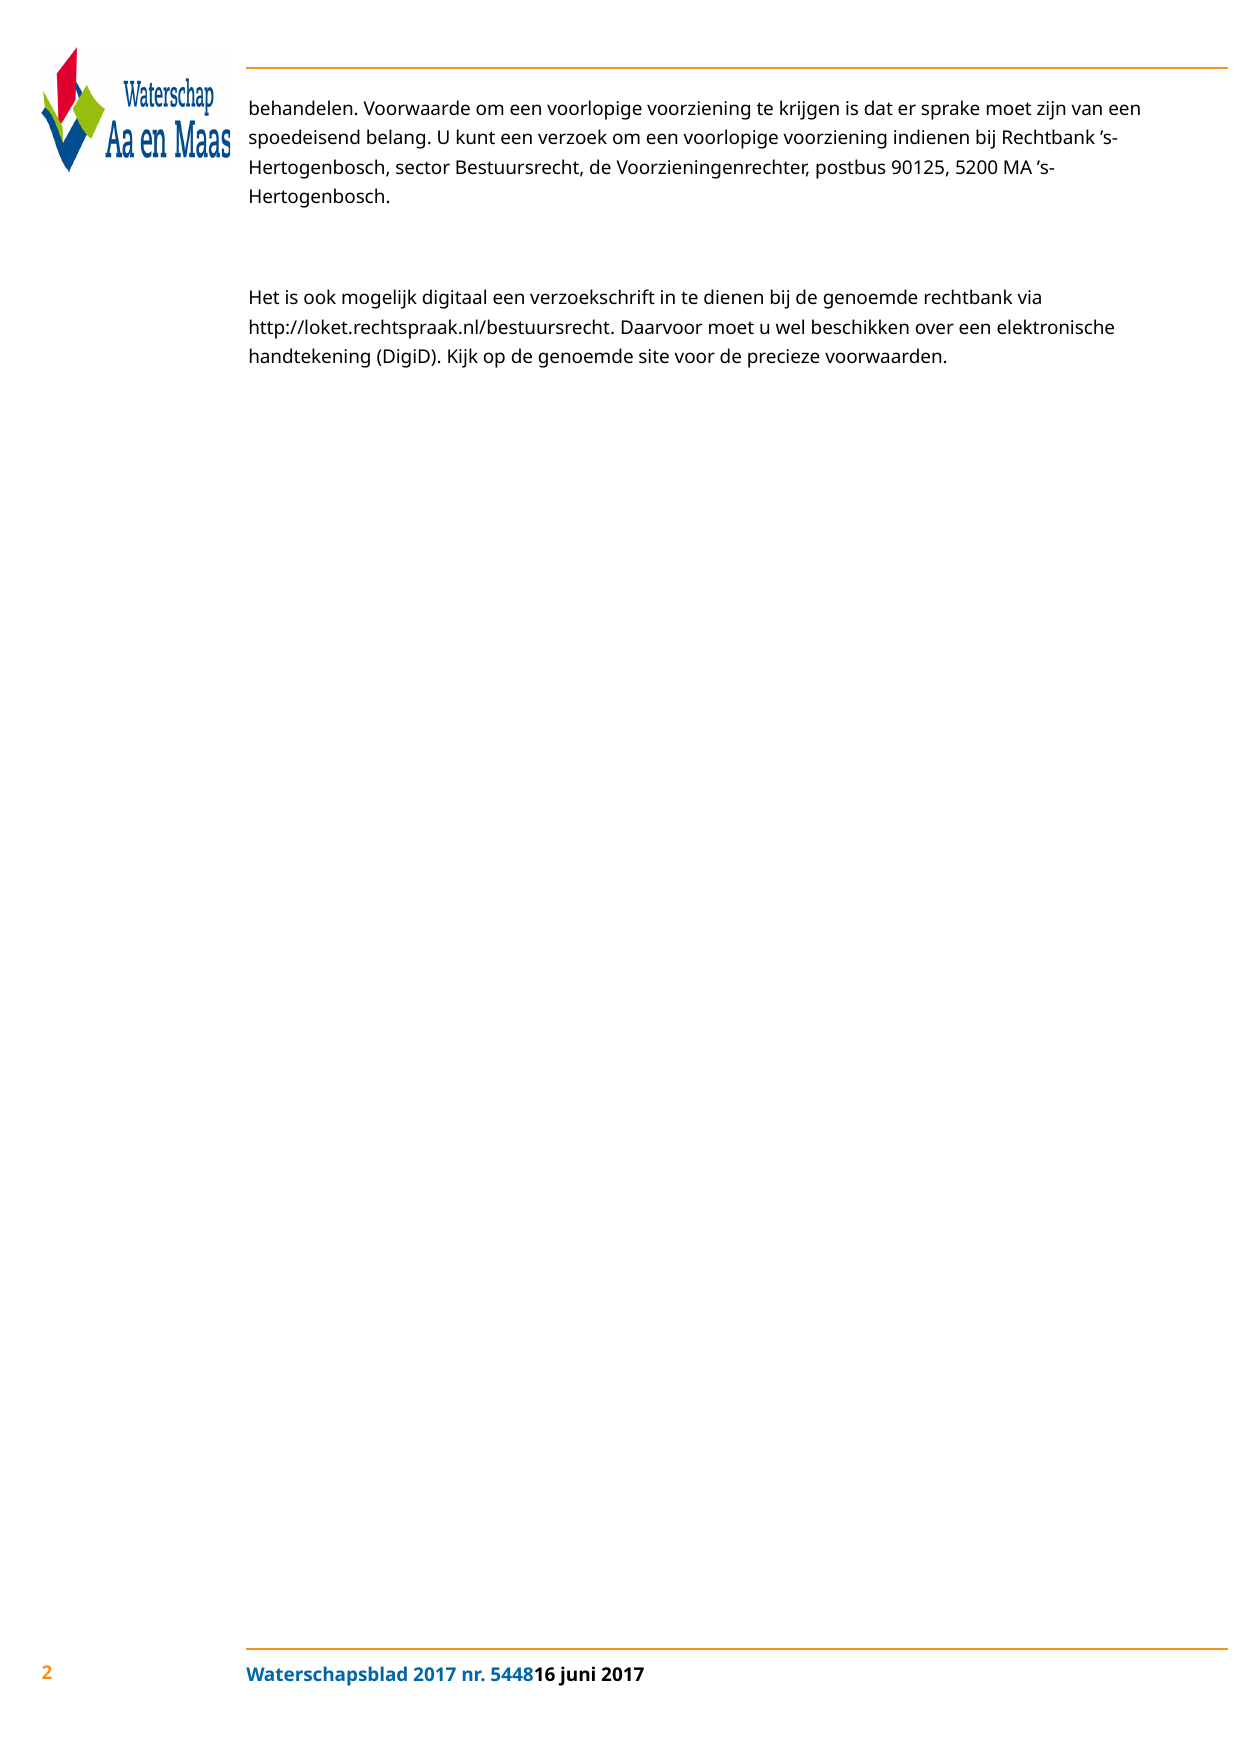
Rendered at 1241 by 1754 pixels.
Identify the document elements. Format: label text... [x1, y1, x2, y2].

text Het is ook mogelijk digitaal een verzoekschrift in te dienen bij de genoemde rechtbank via http://loket.rechtspraak.nl/bestuursrecht. Daarvoor moet u wel beschikken over een elektronische handtekening (DigiD). Kijk op de genoemde site voor de precieze voorwaarden. [248, 284, 1152, 369]
picture [41, 47, 231, 172]
text behandelen. Voorwaarde om een voorlopige voorziening te krijgen is dat er sprake moet zijn van een spoedeisend belang. U kunt een verzoek om een voorlopige voorziening indienen bij Rechtbank ’s-Hertogenbosch, sector Bestuursrecht, de Voorzieningenrechter, postbus 90125, 5200 MA ’s-Hertogenbosch. [248, 95, 1152, 209]
